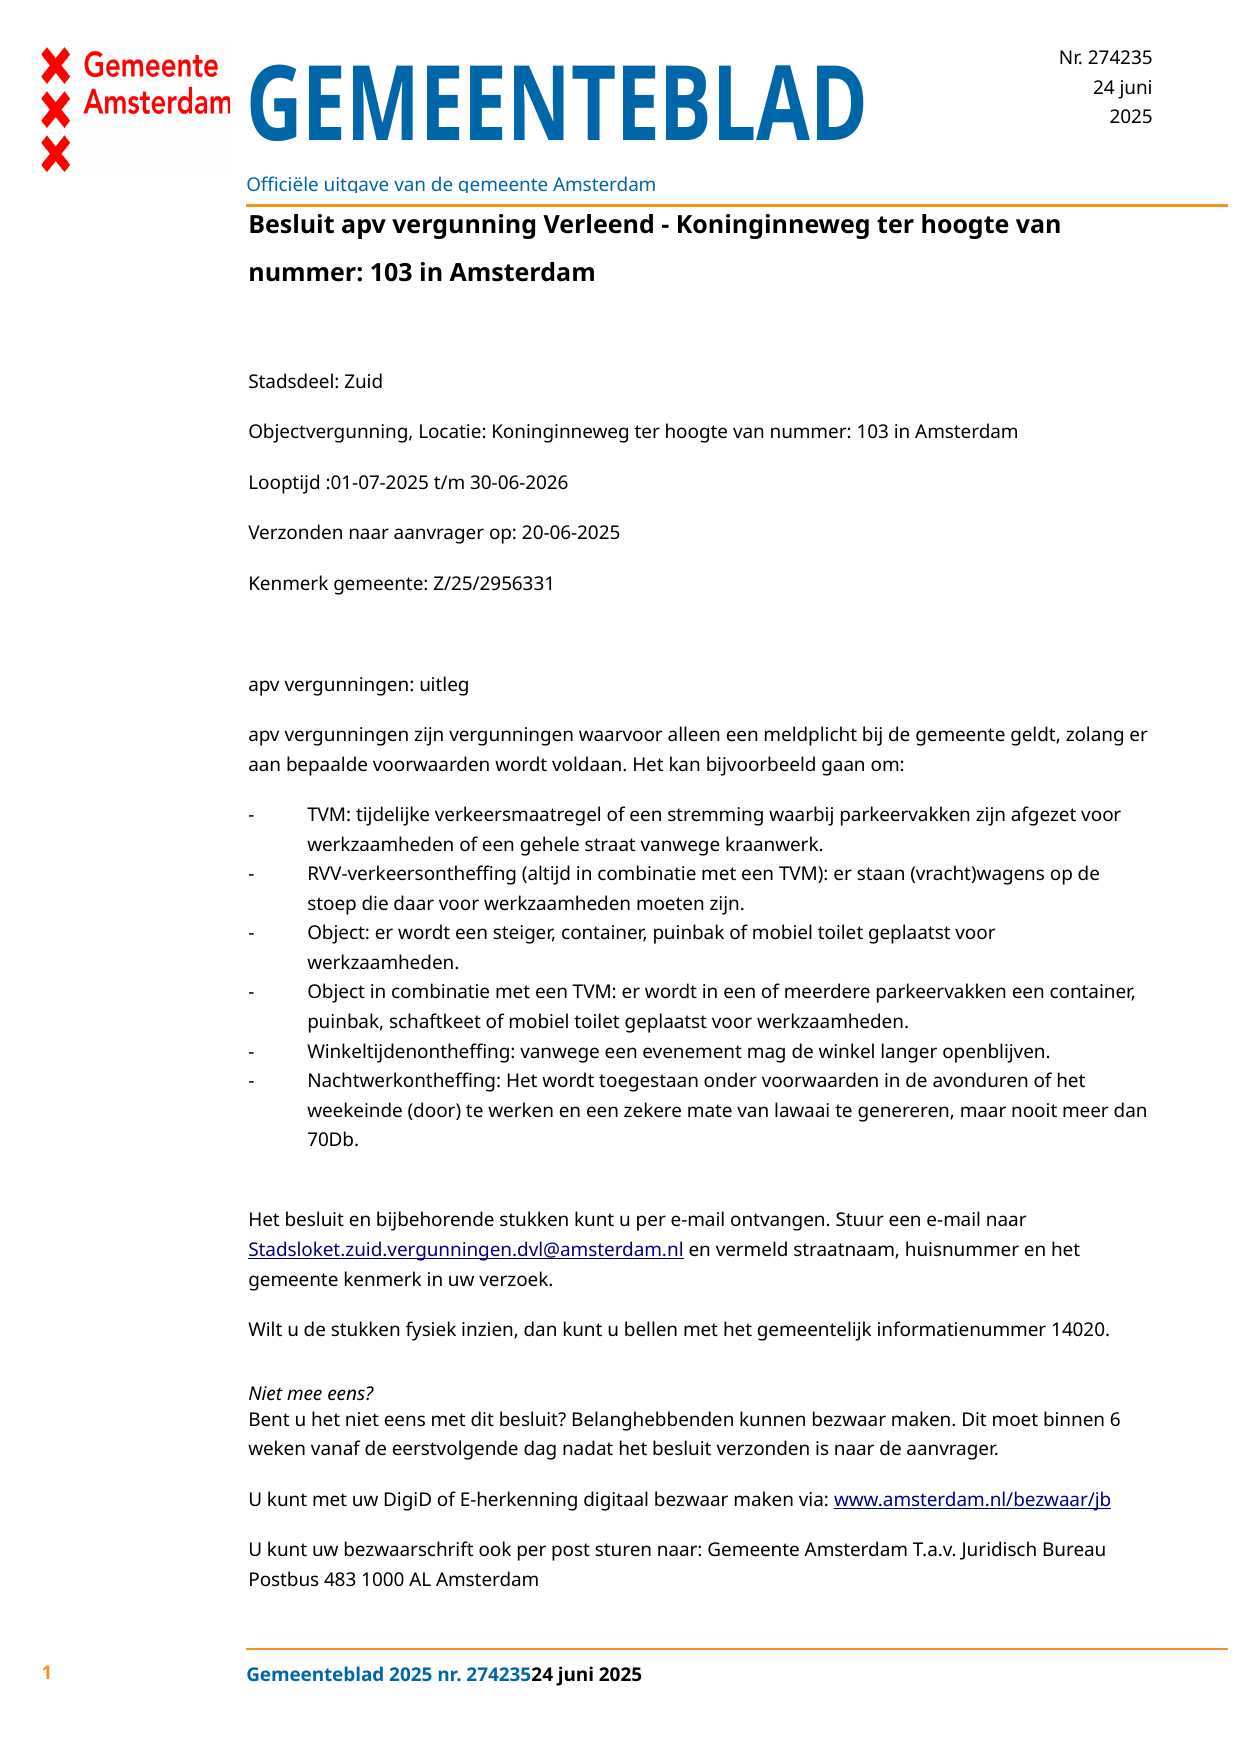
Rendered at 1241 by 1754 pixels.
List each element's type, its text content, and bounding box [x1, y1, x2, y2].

text Stadsdeel: Zuid [248, 368, 1152, 394]
picture [41, 47, 231, 172]
list Object in combinatie met een TVM: er wordt in een of meerdere parkeervakken een container, puinbak, schaftkeet of mobiel toilet geplaatst voor werkzaamheden. [248, 979, 1152, 1034]
list Nachtwerkontheffing: Het wordt toegestaan onder voorwaarden in de avonduren of het weekeinde (door) te werken en een zekere mate van lawaai te genereren, maar nooit meer dan 70Db. [248, 1067, 1152, 1152]
text Wilt u de stukken fysiek inzien, dan kunt u bellen met het gemeentelijk informatienummer 14020. [248, 1316, 1152, 1342]
text Verzonden naar aanvrager op: 20-06-2025 [248, 519, 1152, 545]
text apv vergunningen zijn vergunningen waarvoor alleen een meldplicht bij de gemeente geldt, zolang er aan bepaalde voorwaarden wordt voldaan. Het kan bijvoorbeeld gaan om: [248, 721, 1152, 777]
text U kunt uw bezwaarschrift ook per post sturen naar: Gemeente Amsterdam T.a.v. Juridisch Bureau Postbus 483 1000 AL Amsterdam [248, 1536, 1152, 1592]
text U kunt met uw DigiD of E-herkenning digitaal bezwaar maken via: www.amsterdam.nl/bezwaar/jb [248, 1486, 1152, 1512]
text Besluit apv vergunning Verleend - Koninginneweg ter hoogte van nummer: 103 in Amsterdam [248, 207, 1152, 288]
text Kenmerk gemeente: Z/25/2956331 [248, 570, 1152, 596]
text Het besluit en bijbehorende stukken kunt u per e-mail ontvangen. Stuur een e-mail naar Stadsloket.zuid.vergunningen.dvl@amsterdam.nl en vermeld straatnaam, huisnummer en het gemeente kenmerk in uw verzoek. [248, 1207, 1152, 1292]
list RVV-verkeersontheffing (altijd in combinatie met een TVM): er staan (vracht)wagens op de stoep die daar voor werkzaamheden moeten zijn. [248, 860, 1152, 916]
list Winkeltijdenontheffing: vanwege een evenement mag de winkel langer openblijven. [248, 1038, 1152, 1064]
text apv vergunningen: uitleg [248, 671, 1152, 697]
text Looptijd :01-07-2025 t/m 30-06-2026 [248, 469, 1152, 495]
text Niet mee eens? [248, 1380, 1152, 1406]
list TVM: tijdelijke verkeersmaatregel of een stremming waarbij parkeervakken zijn afgezet voor werkzaamheden of een gehele straat vanwege kraanwerk. [248, 801, 1152, 857]
text Bent u het niet eens met dit besluit? Belanghebbenden kunnen bezwaar maken. Dit moet binnen 6 weken vanaf de eerstvolgende dag nadat het besluit verzonden is naar de aanvrager. [248, 1406, 1152, 1461]
text Objectvergunning, Locatie: Koninginneweg ter hoogte van nummer: 103 in Amsterdam [248, 419, 1152, 444]
list Object: er wordt een steiger, container, puinbak of mobiel toilet geplaatst voor werkzaamheden. [248, 919, 1152, 975]
